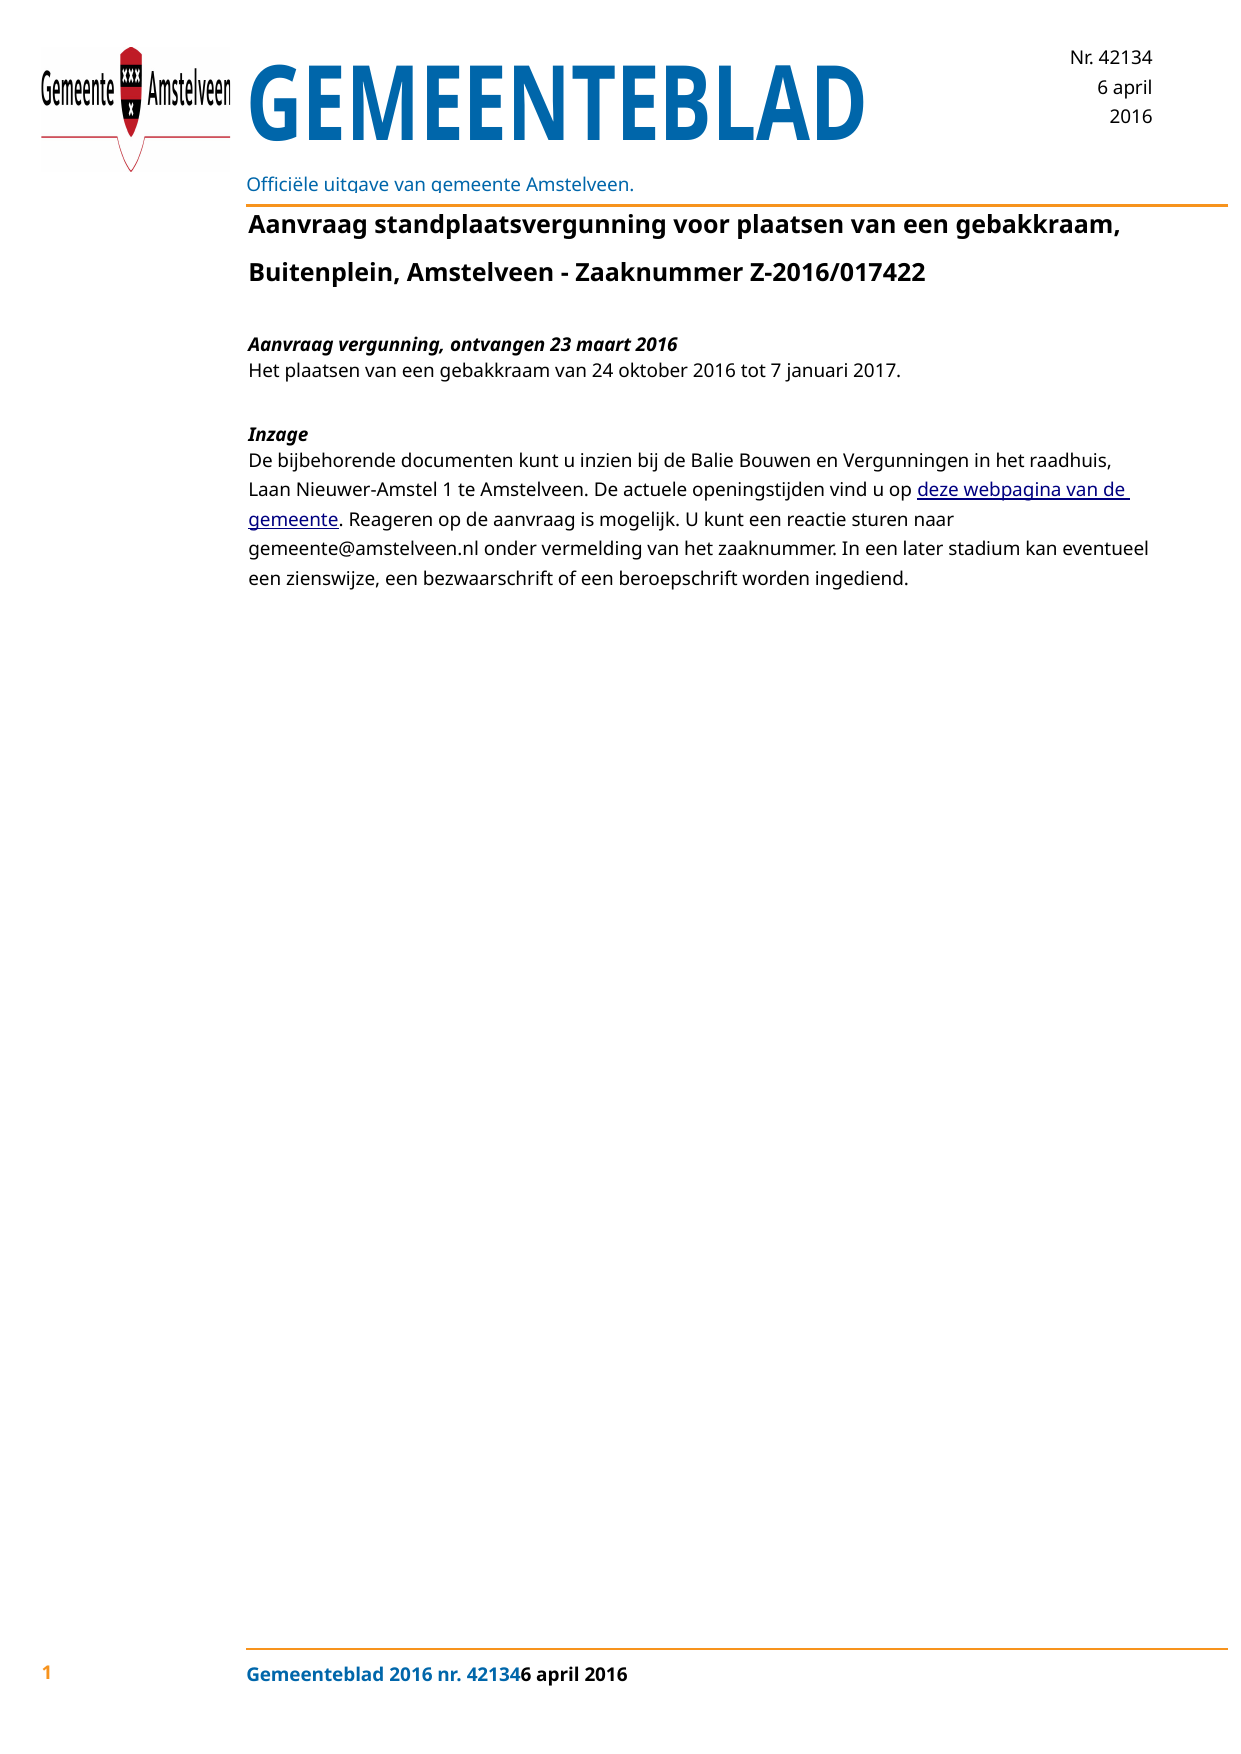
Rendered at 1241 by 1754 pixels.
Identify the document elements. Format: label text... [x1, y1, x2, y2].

text Aanvraag standplaatsvergunning voor plaatsen van een gebakkraam, Buitenplein, Amstelveen - Zaaknummer Z-2016/017422 [248, 207, 1152, 288]
text Aanvraag vergunning, ontvangen 23 maart 2016 [248, 331, 1152, 357]
picture [41, 47, 231, 172]
text De bijbehorende documenten kunt u inzien bij de Balie Bouwen en Vergunningen in het raadhuis, Laan Nieuwer-Amstel 1 te Amstelveen. De actuele openingstijden vind u op deze webpagina van de gemeente. Reageren op de aanvraag is mogelijk. U kunt een reactie sturen naar gemeente@amstelveen.nl onder vermelding van het zaaknummer. In een later stadium kan eventueel een zienswijze, een bezwaarschrift of een beroepschrift worden ingediend. [248, 447, 1152, 591]
text Inzage [248, 421, 1152, 447]
text Het plaatsen van een gebakkraam van 24 oktober 2016 tot 7 januari 2017. [248, 357, 1152, 383]
